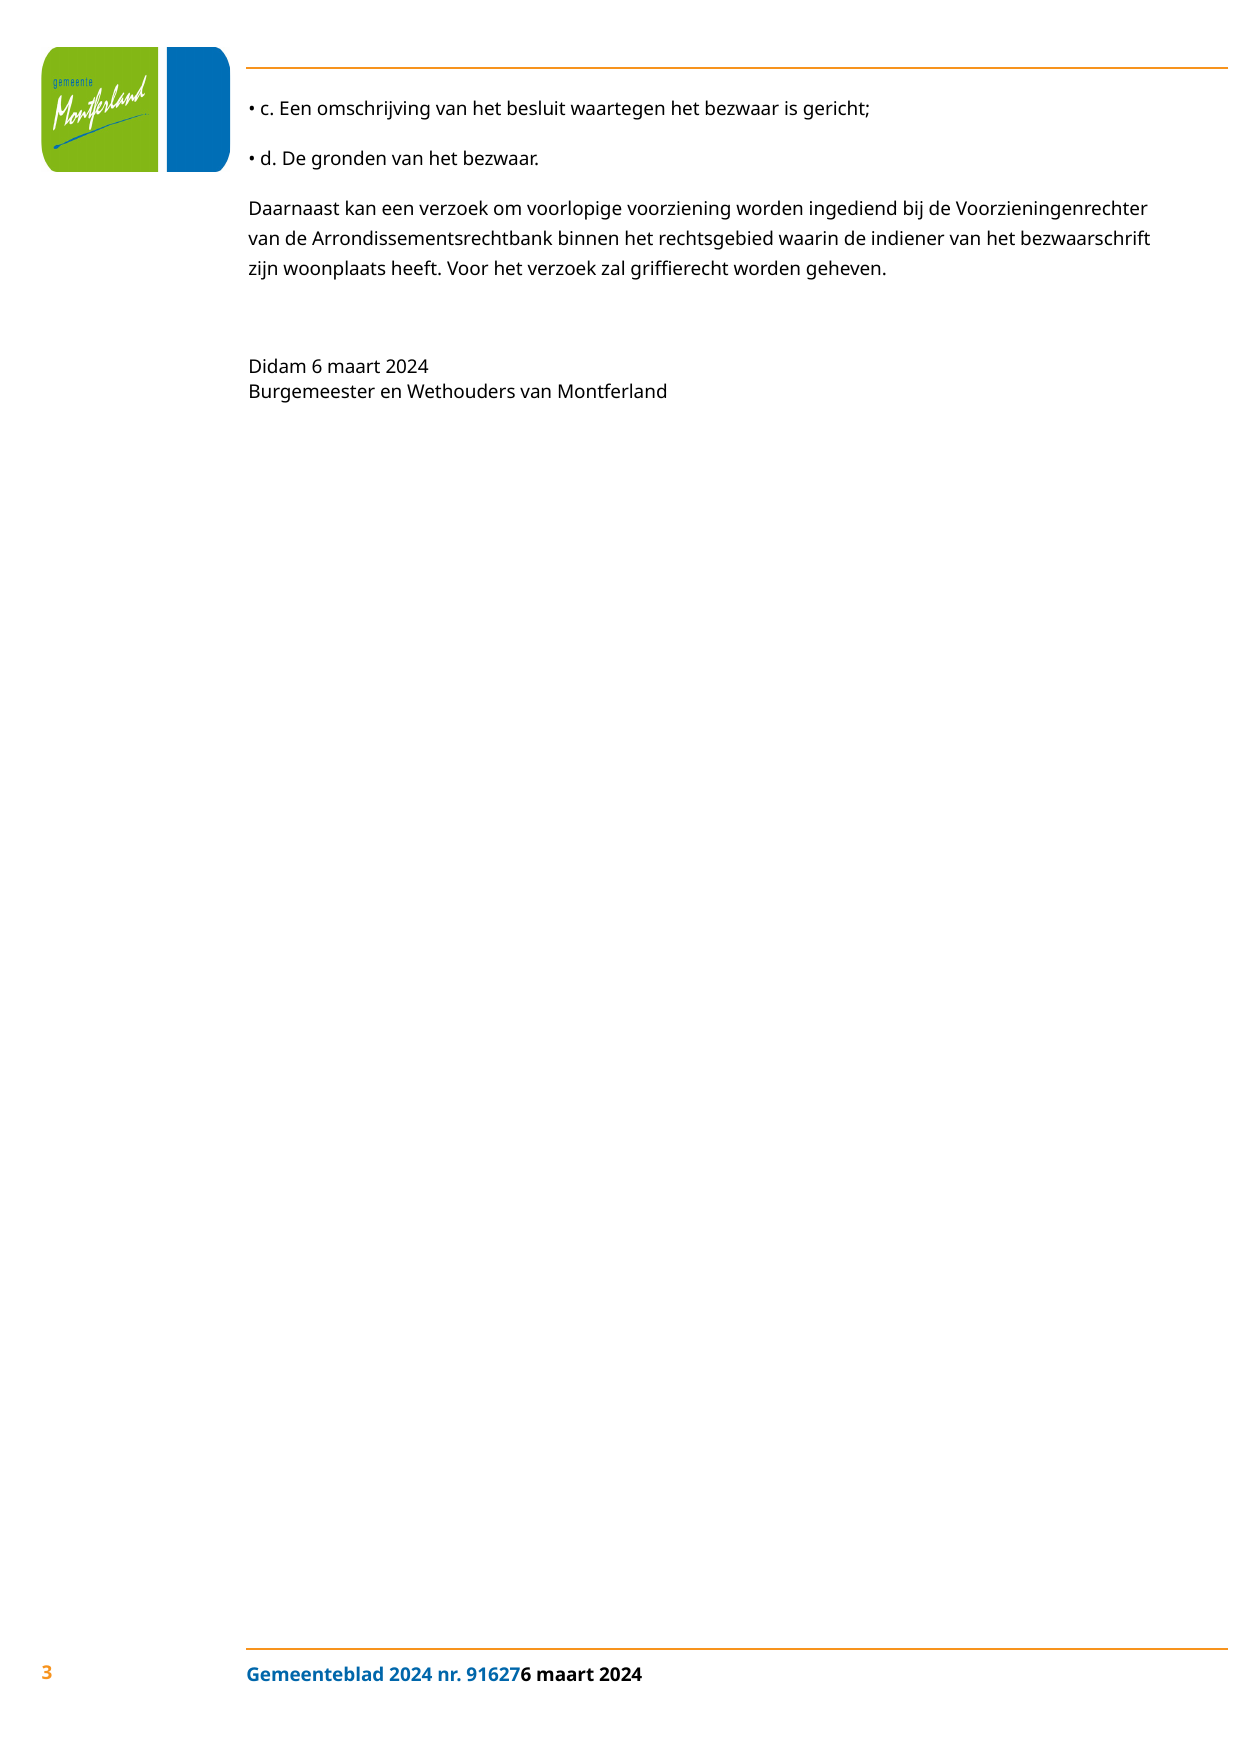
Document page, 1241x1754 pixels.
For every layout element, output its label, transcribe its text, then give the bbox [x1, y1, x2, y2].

text Daarnaast kan een verzoek om voorlopige voorziening worden ingediend bij de Voorzieningenrechter van de Arrondissementsrechtbank binnen het rechtsgebied waarin de indiener van het bezwaarschrift zijn woonplaats heeft. Voor het verzoek zal griffierecht worden geheven. [248, 196, 1152, 281]
picture [41, 47, 231, 172]
text Didam 6 maart 2024 [248, 353, 1152, 379]
text • c. Een omschrijving van het besluit waartegen het bezwaar is gericht; [248, 95, 1152, 121]
text • d. De gronden van het bezwaar. [248, 145, 1152, 171]
text Burgemeester en Wethouders van Montferland [248, 379, 1152, 404]
